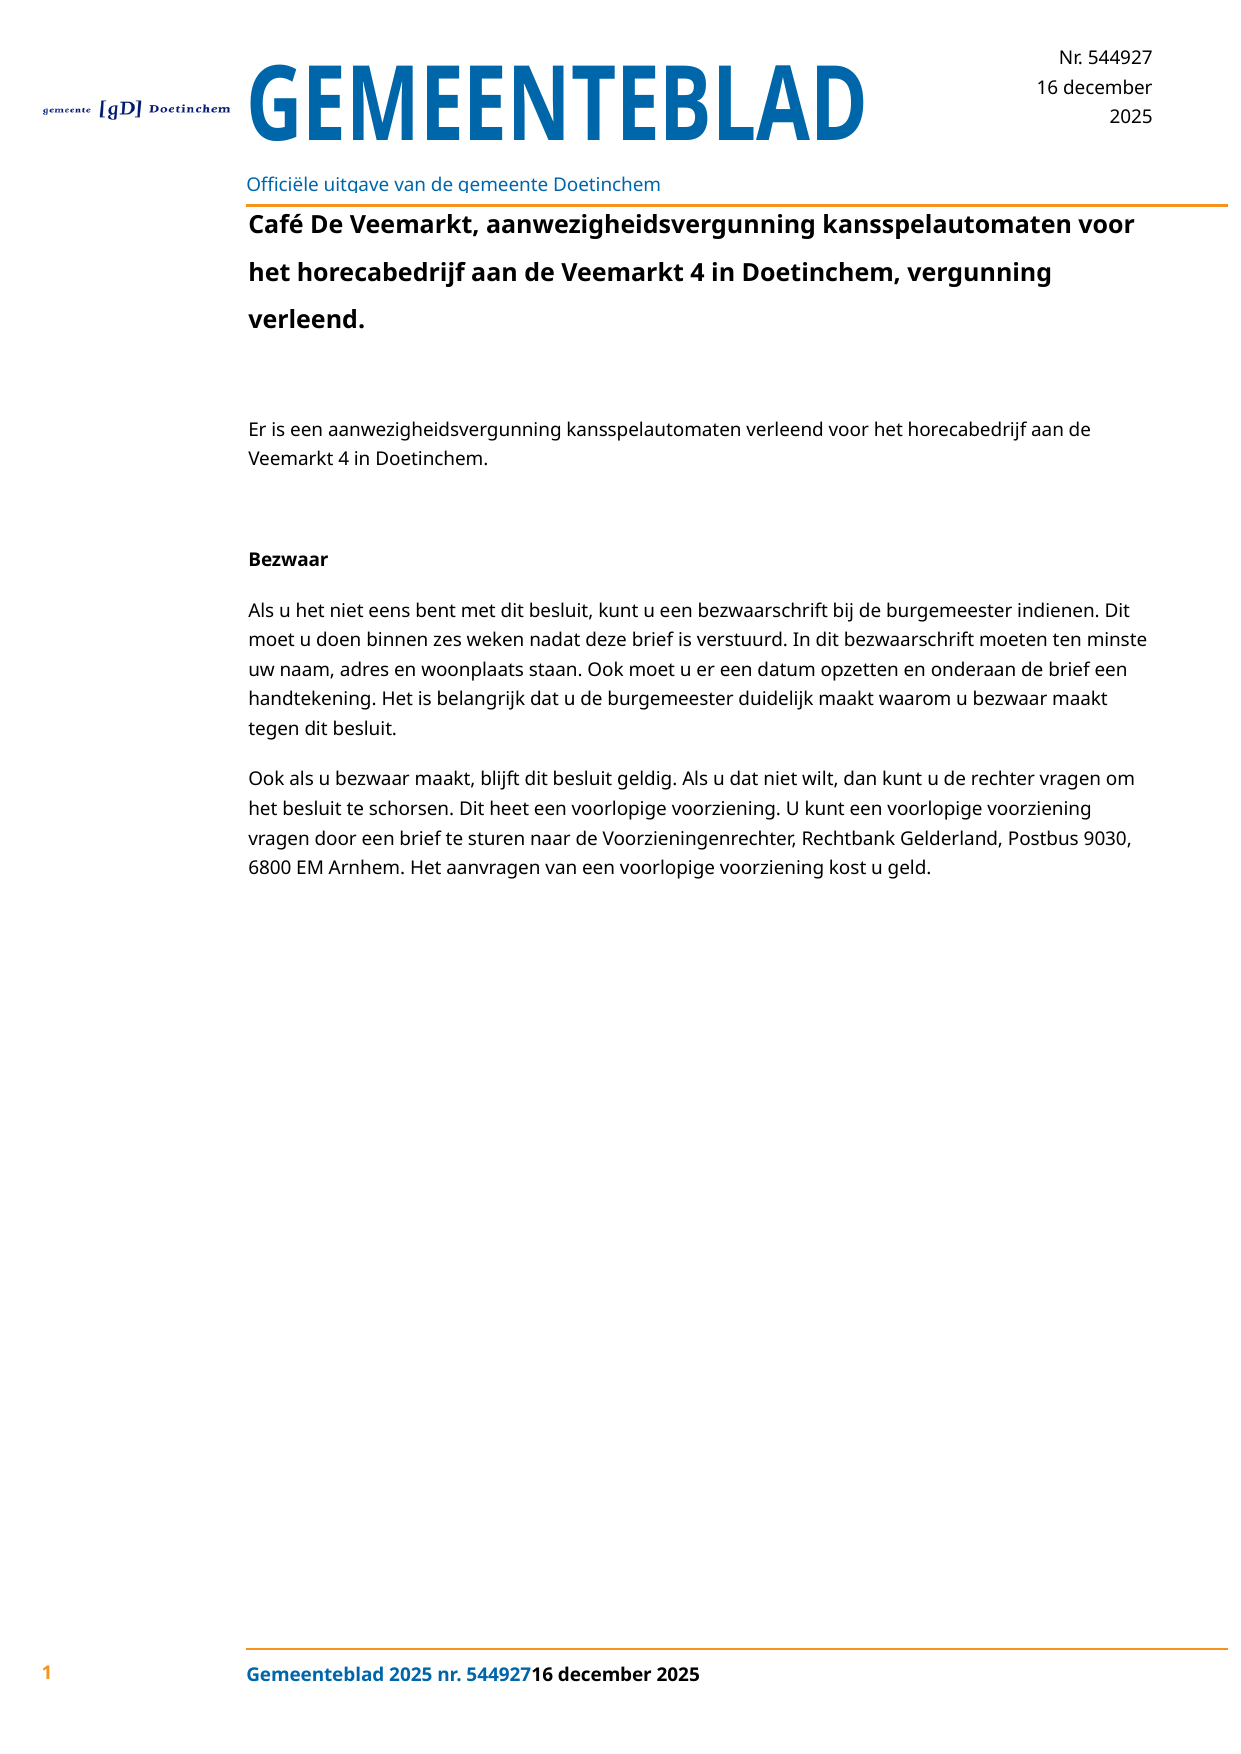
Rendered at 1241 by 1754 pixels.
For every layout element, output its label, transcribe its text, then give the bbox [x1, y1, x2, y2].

text Er is een aanwezigheidsvergunning kansspelautomaten verleend voor het horecabedrijf aan de Veemarkt 4 in Doetinchem. [248, 416, 1152, 471]
picture [41, 47, 231, 172]
text Ook als u bezwaar maakt, blijft dit besluit geldig. Als u dat niet wilt, dan kunt u de rechter vragen om het besluit te schorsen. Dit heet een voorlopige voorziening. U kunt een voorlopige voorziening vragen door een brief te sturen naar de Voorzieningenrechter, Rechtbank Gelderland, Postbus 9030, 6800 EM Arnhem. Het aanvragen van een voorlopige voorziening kost u geld. [248, 766, 1152, 880]
text Bezwaar [248, 546, 1152, 572]
text Als u het niet eens bent met dit besluit, kunt u een bezwaarschrift bij de burgemeester indienen. Dit moet u doen binnen zes weken nadat deze brief is verstuurd. In dit bezwaarschrift moeten ten minste uw naam, adres en woonplaats staan. Ook moet u er een datum opzetten en onderaan de brief een handtekening. Het is belangrijk dat u de burgemeester duidelijk maakt waarom u bezwaar maakt tegen dit besluit. [248, 597, 1152, 741]
text Café De Veemarkt, aanwezigheidsvergunning kansspelautomaten voor het horecabedrijf aan de Veemarkt 4 in Doetinchem, vergunning verleend. [248, 207, 1152, 336]
